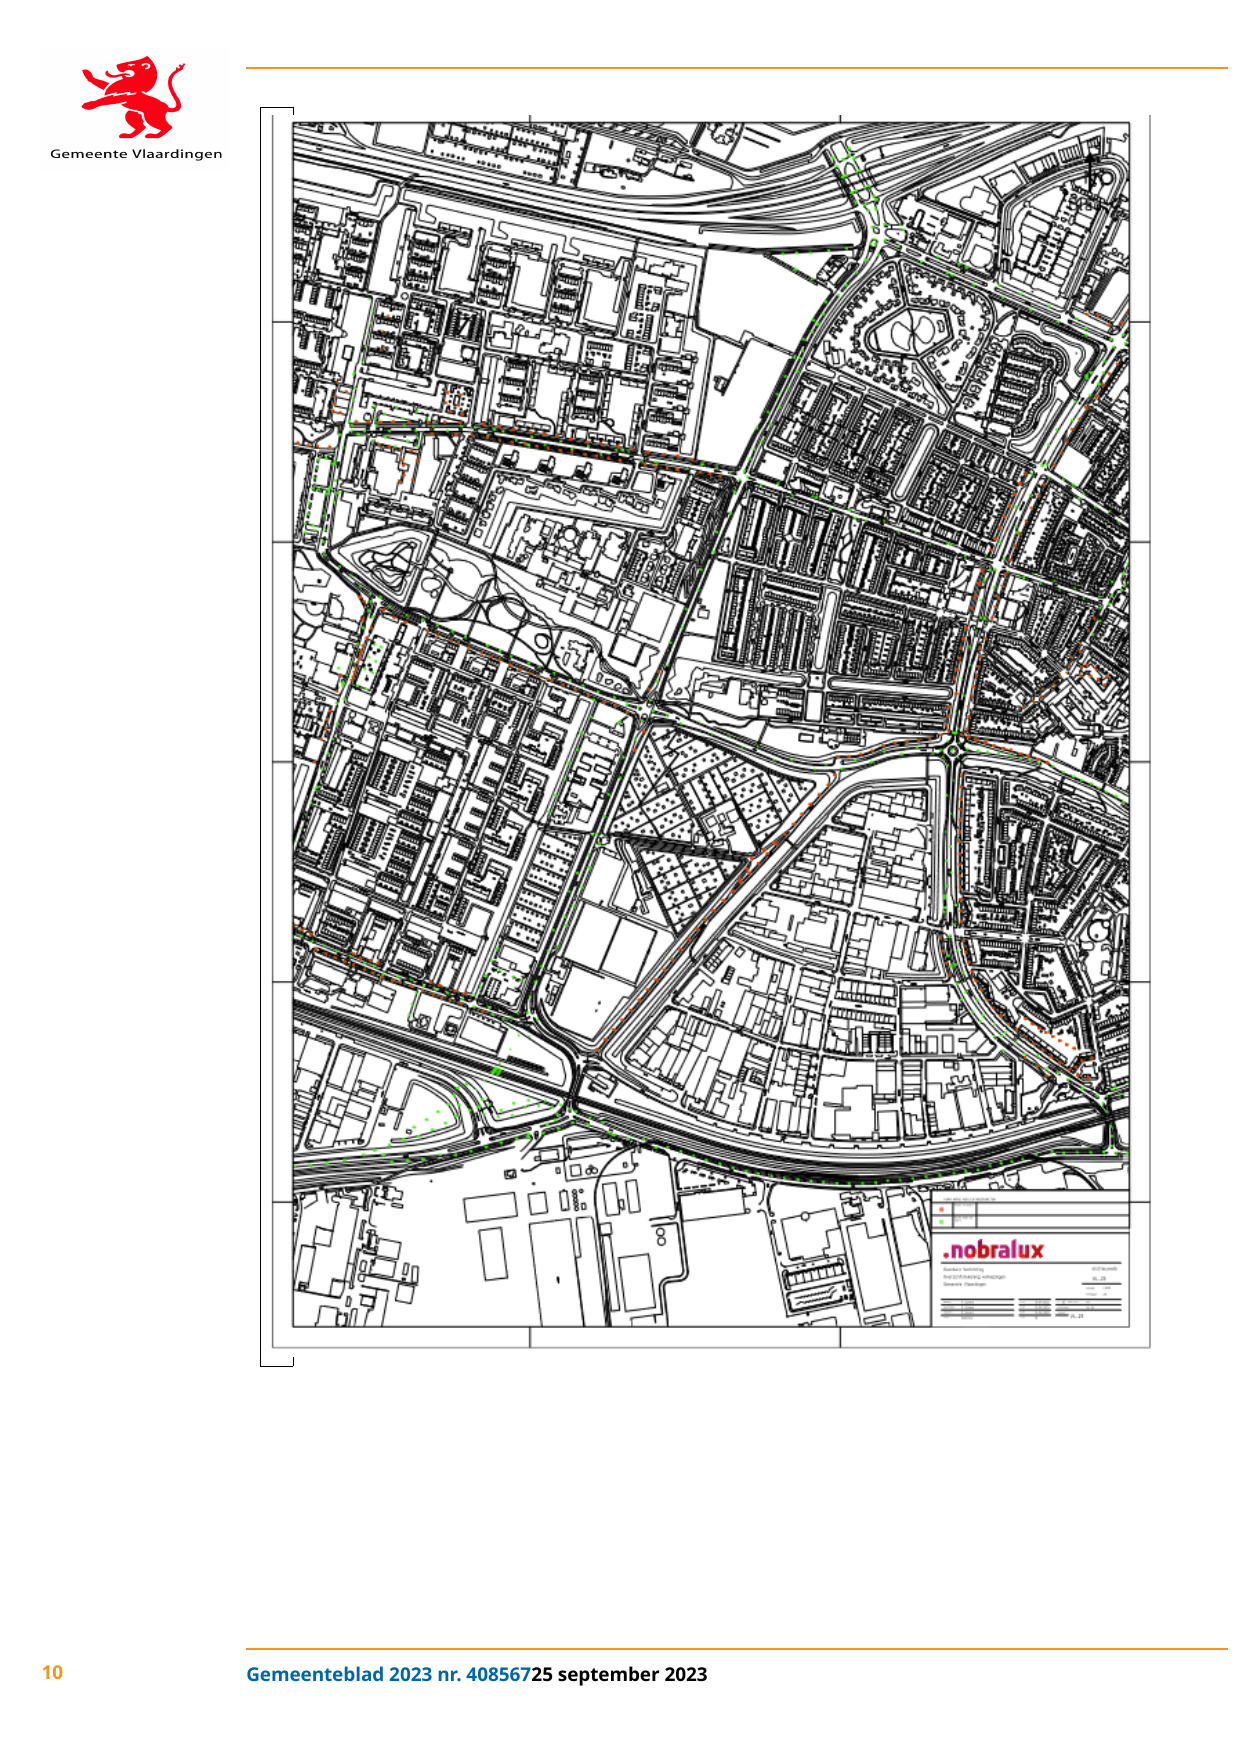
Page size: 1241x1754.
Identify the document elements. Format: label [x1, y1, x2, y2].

picture [41, 47, 231, 172]
picture [268, 115, 1155, 1357]
